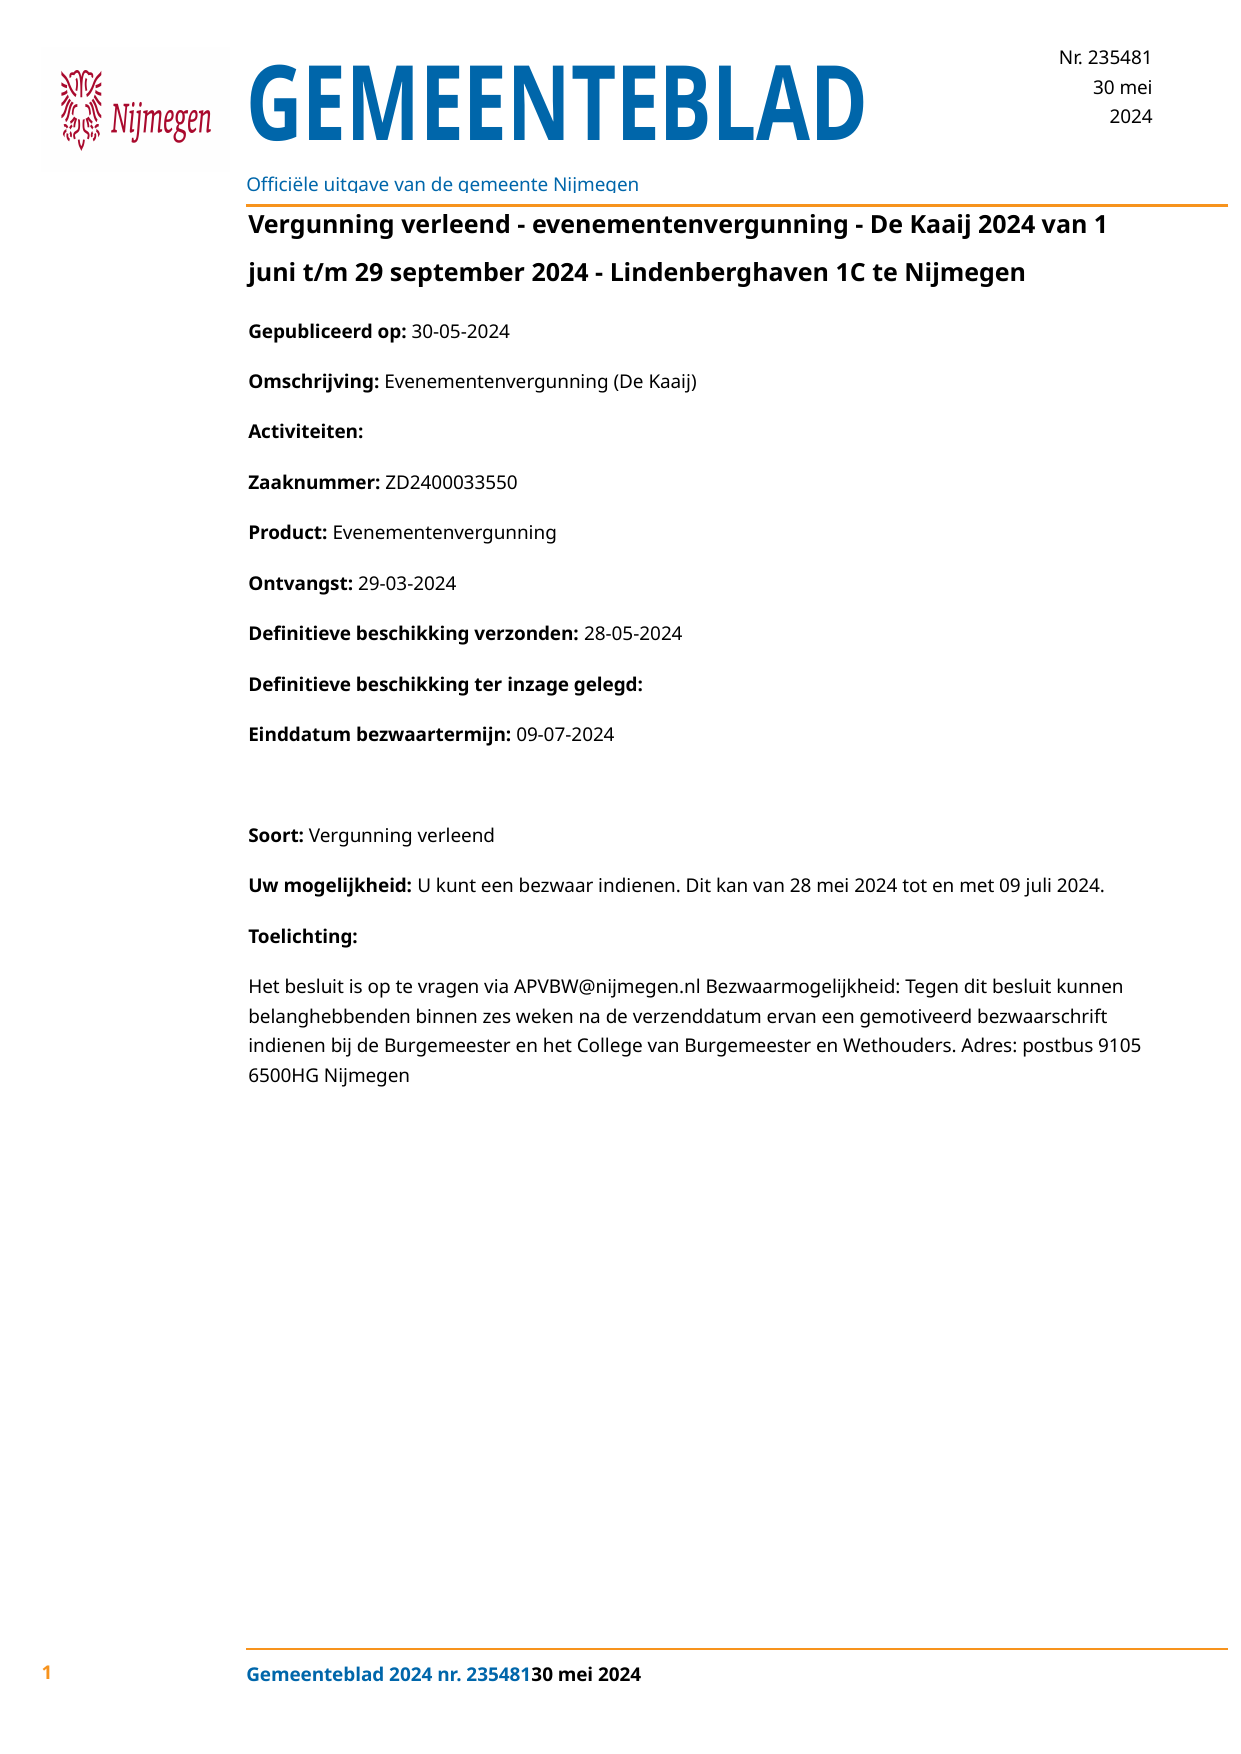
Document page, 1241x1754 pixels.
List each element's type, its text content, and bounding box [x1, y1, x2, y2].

text Product: Evenementenvergunning [248, 519, 1152, 545]
text Vergunning verleend - evenementenvergunning - De Kaaij 2024 van 1 juni t/m 29 september 2024 - Lindenberghaven 1C te Nijmegen [248, 207, 1152, 288]
text Soort: Vergunning verleend [248, 822, 1152, 848]
text Ontvangst: 29-03-2024 [248, 570, 1152, 596]
text Definitieve beschikking ter inzage gelegd: [248, 671, 1152, 697]
text Activiteiten: [248, 419, 1152, 444]
text Het besluit is op te vragen via APVBW@nijmegen.nl Bezwaarmogelijkheid: Tegen dit besluit kunnen belanghebbenden binnen zes weken na de verzenddatum ervan een gemotiveerd bezwaarschrift indienen bij de Burgemeester en het College van Burgemeester en Wethouders. Adres: postbus 9105 6500HG Nijmegen [248, 973, 1152, 1088]
text Zaaknummer: ZD2400033550 [248, 469, 1152, 495]
text Toelichting: [248, 923, 1152, 949]
text Uw mogelijkheid: U kunt een bezwaar indienen. Dit kan van 28 mei 2024 tot en met 09 juli 2024. [248, 872, 1152, 898]
picture [41, 47, 231, 172]
text Definitieve beschikking verzonden: 28-05-2024 [248, 620, 1152, 646]
text Omschrijving: Evenementenvergunning (De Kaaij) [248, 368, 1152, 394]
text Einddatum bezwaartermijn: 09-07-2024 [248, 721, 1152, 747]
text Gepubliceerd op: 30-05-2024 [248, 318, 1152, 344]
